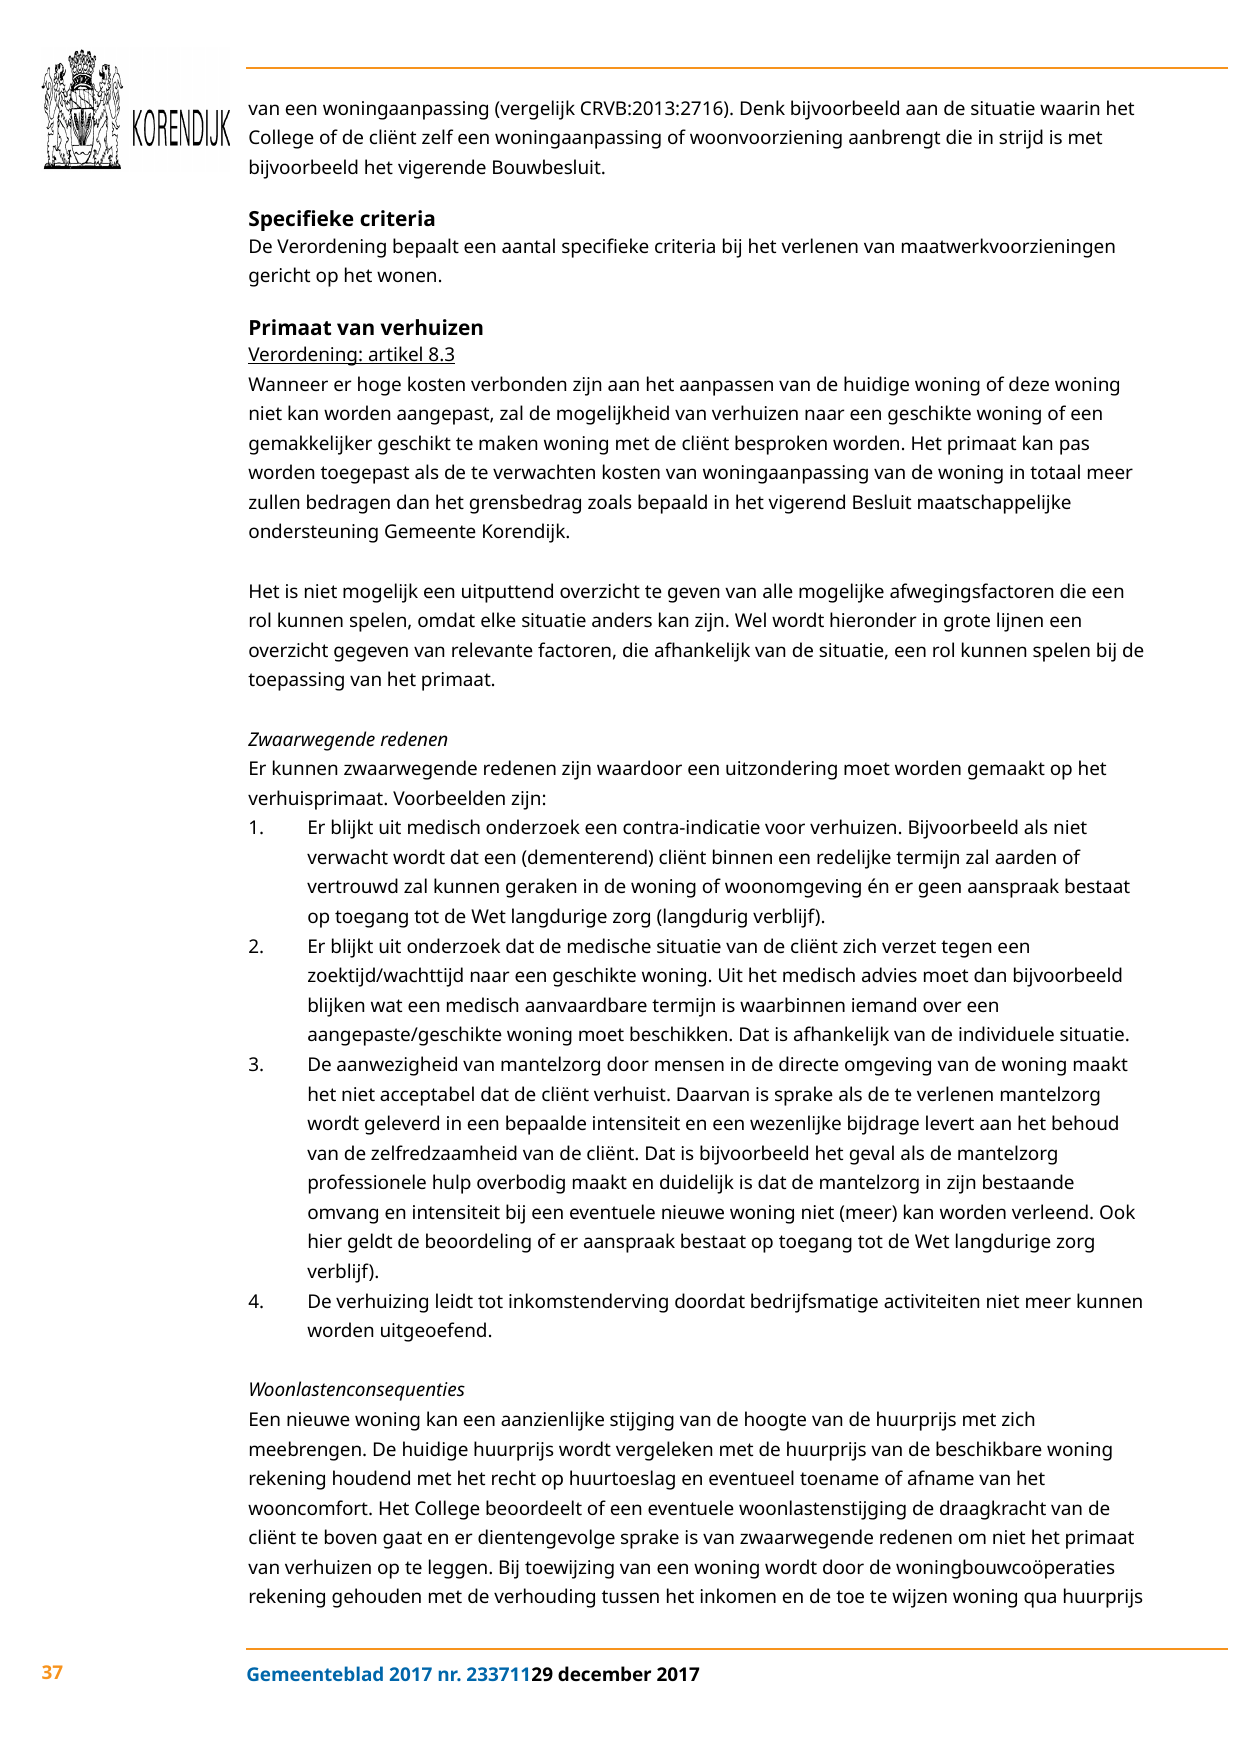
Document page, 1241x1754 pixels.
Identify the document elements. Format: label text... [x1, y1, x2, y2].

text Zwaarwegende redenen [248, 726, 1152, 752]
text van een woningaanpassing (vergelijk CRVB:2013:2716). Denk bijvoorbeeld aan de situatie waarin het College of de cliënt zelf een woningaanpassing of woonvoorziening aanbrengt die in strijd is met bijvoorbeeld het vigerende Bouwbesluit. [248, 95, 1152, 180]
text De Verordening bepaalt een aantal specifieke criteria bij het verlenen van maatwerkvoorzieningen gericht op het wonen. [248, 233, 1152, 288]
list De verhuizing leidt tot inkomstenderving doordat bedrijfsmatige activiteiten niet meer kunnen worden uitgeoefend. [248, 1288, 1152, 1343]
list Er blijkt uit medisch onderzoek een contra-indicatie voor verhuizen. Bijvoorbeeld als niet verwacht wordt dat een (dementerend) cliënt binnen een redelijke termijn zal aarden of vertrouwd zal kunnen geraken in de woning of woonomgeving én er geen aanspraak bestaat op toegang tot de Wet langdurige zorg (langdurig verblijf). [248, 814, 1152, 929]
list De aanwezigheid van mantelzorg door mensen in de directe omgeving van de woning maakt het niet acceptabel dat de cliënt verhuist. Daarvan is sprake als de te verlenen mantelzorg wordt geleverd in een bepaalde intensiteit en een wezenlijke bijdrage levert aan het behoud van de zelfredzaamheid van de cliënt. Dat is bijvoorbeeld het geval als de mantelzorg professionele hulp overbodig maakt en duidelijk is dat de mantelzorg in zijn bestaande omvang en intensiteit bij een eventuele nieuwe woning niet (meer) kan worden verleend. Ook hier geldt de beoordeling of er aanspraak bestaat op toegang tot de Wet langdurige zorg verblijf). [248, 1051, 1152, 1284]
text Specifieke criteria [248, 204, 1152, 233]
list Er blijkt uit onderzoek dat de medische situatie van de cliënt zich verzet tegen een zoektijd/wachttijd naar een geschikte woning. Uit het medisch advies moet dan bijvoorbeeld blijken wat een medisch aanvaardbare termijn is waarbinnen iemand over een aangepaste/geschikte woning moet beschikken. Dat is afhankelijk van de individuele situatie. [248, 933, 1152, 1047]
text Wanneer er hoge kosten verbonden zijn aan het aanpassen van de huidige woning of deze woning niet kan worden aangepast, zal de mogelijkheid van verhuizen naar een geschikte woning of een gemakkelijker geschikt te maken woning met de cliënt besproken worden. Het primaat kan pas worden toegepast als de te verwachten kosten van woningaanpassing van de woning in totaal meer zullen bedragen dan het grensbedrag zoals bepaald in het vigerend Besluit maatschappelijke ondersteuning Gemeente Korendijk. [248, 371, 1152, 544]
picture [41, 47, 231, 172]
text Primaat van verhuizen [248, 313, 1152, 341]
text Woonlastenconsequenties [248, 1377, 1152, 1402]
text Verordening: artikel 8.3 [248, 341, 1152, 367]
text Er kunnen zwaarwegende redenen zijn waardoor een uitzondering moet worden gemaakt op het verhuisprimaat. Voorbeelden zijn: [248, 755, 1152, 811]
text Een nieuwe woning kan een aanzienlijke stijging van de hoogte van de huurprijs met zich meebrengen. De huidige huurprijs wordt vergeleken met de huurprijs van de beschikbare woning rekening houdend met het recht op huurtoeslag en eventueel toename of afname van het wooncomfort. Het College beoordeelt of een eventuele woonlastenstijging de draagkracht van de cliënt te boven gaat en er dientengevolge sprake is van zwaarwegende redenen om niet het primaat van verhuizen op te leggen. Bij toewijzing van een woning wordt door de woningbouwcoöperaties rekening gehouden met de verhouding tussen het inkomen en de toe te wijzen woning qua huurprijs [248, 1406, 1152, 1609]
text Het is niet mogelijk een uitputtend overzicht te geven van alle mogelijke afwegingsfactoren die een rol kunnen spelen, omdat elke situatie anders kan zijn. Wel wordt hieronder in grote lijnen een overzicht gegeven van relevante factoren, die afhankelijk van de situatie, een rol kunnen spelen bij de toepassing van het primaat. [248, 578, 1152, 692]
